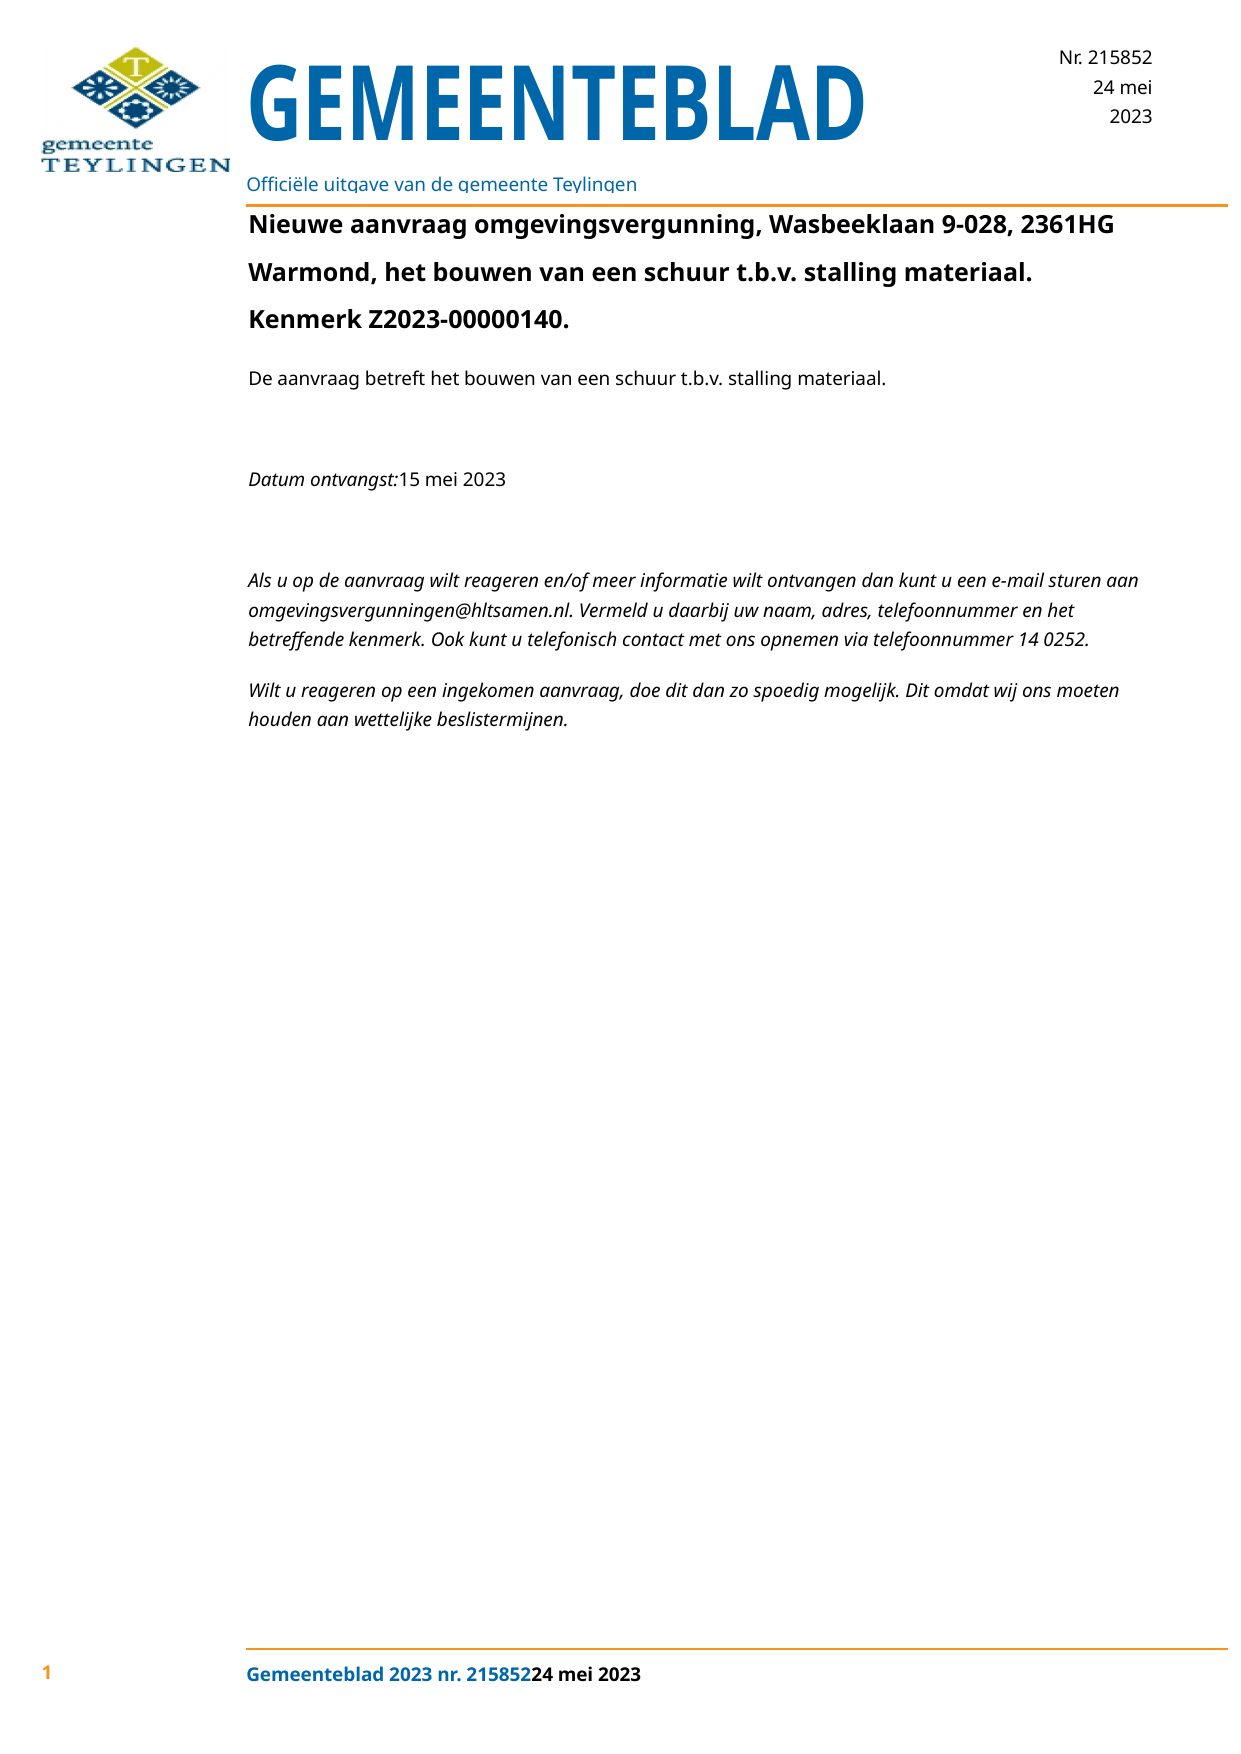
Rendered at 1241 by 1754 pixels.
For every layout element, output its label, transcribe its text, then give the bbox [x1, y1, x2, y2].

text Als u op de aanvraag wilt reageren en/of meer informatie wilt ontvangen dan kunt u een e-mail sturen aan omgevingsvergunningen@hltsamen.nl. Vermeld u daarbij uw naam, adres, telefoonnummer en het betreffende kenmerk. Ook kunt u telefonisch contact met ons opnemen via telefoonnummer 14 0252. [248, 567, 1152, 652]
text Datum ontvangst:15 mei 2023 [248, 466, 1152, 492]
picture [41, 47, 231, 172]
text Wilt u reageren op een ingekomen aanvraag, doe dit dan zo spoedig mogelijk. Dit omdat wij ons moeten houden aan wettelijke beslistermijnen. [248, 677, 1152, 732]
text Nieuwe aanvraag omgevingsvergunning, Wasbeeklaan 9-028, 2361HG Warmond, het bouwen van een schuur t.b.v. stalling materiaal. Kenmerk Z2023-00000140. [248, 207, 1152, 336]
text De aanvraag betreft het bouwen van een schuur t.b.v. stalling materiaal. [248, 366, 1152, 391]
